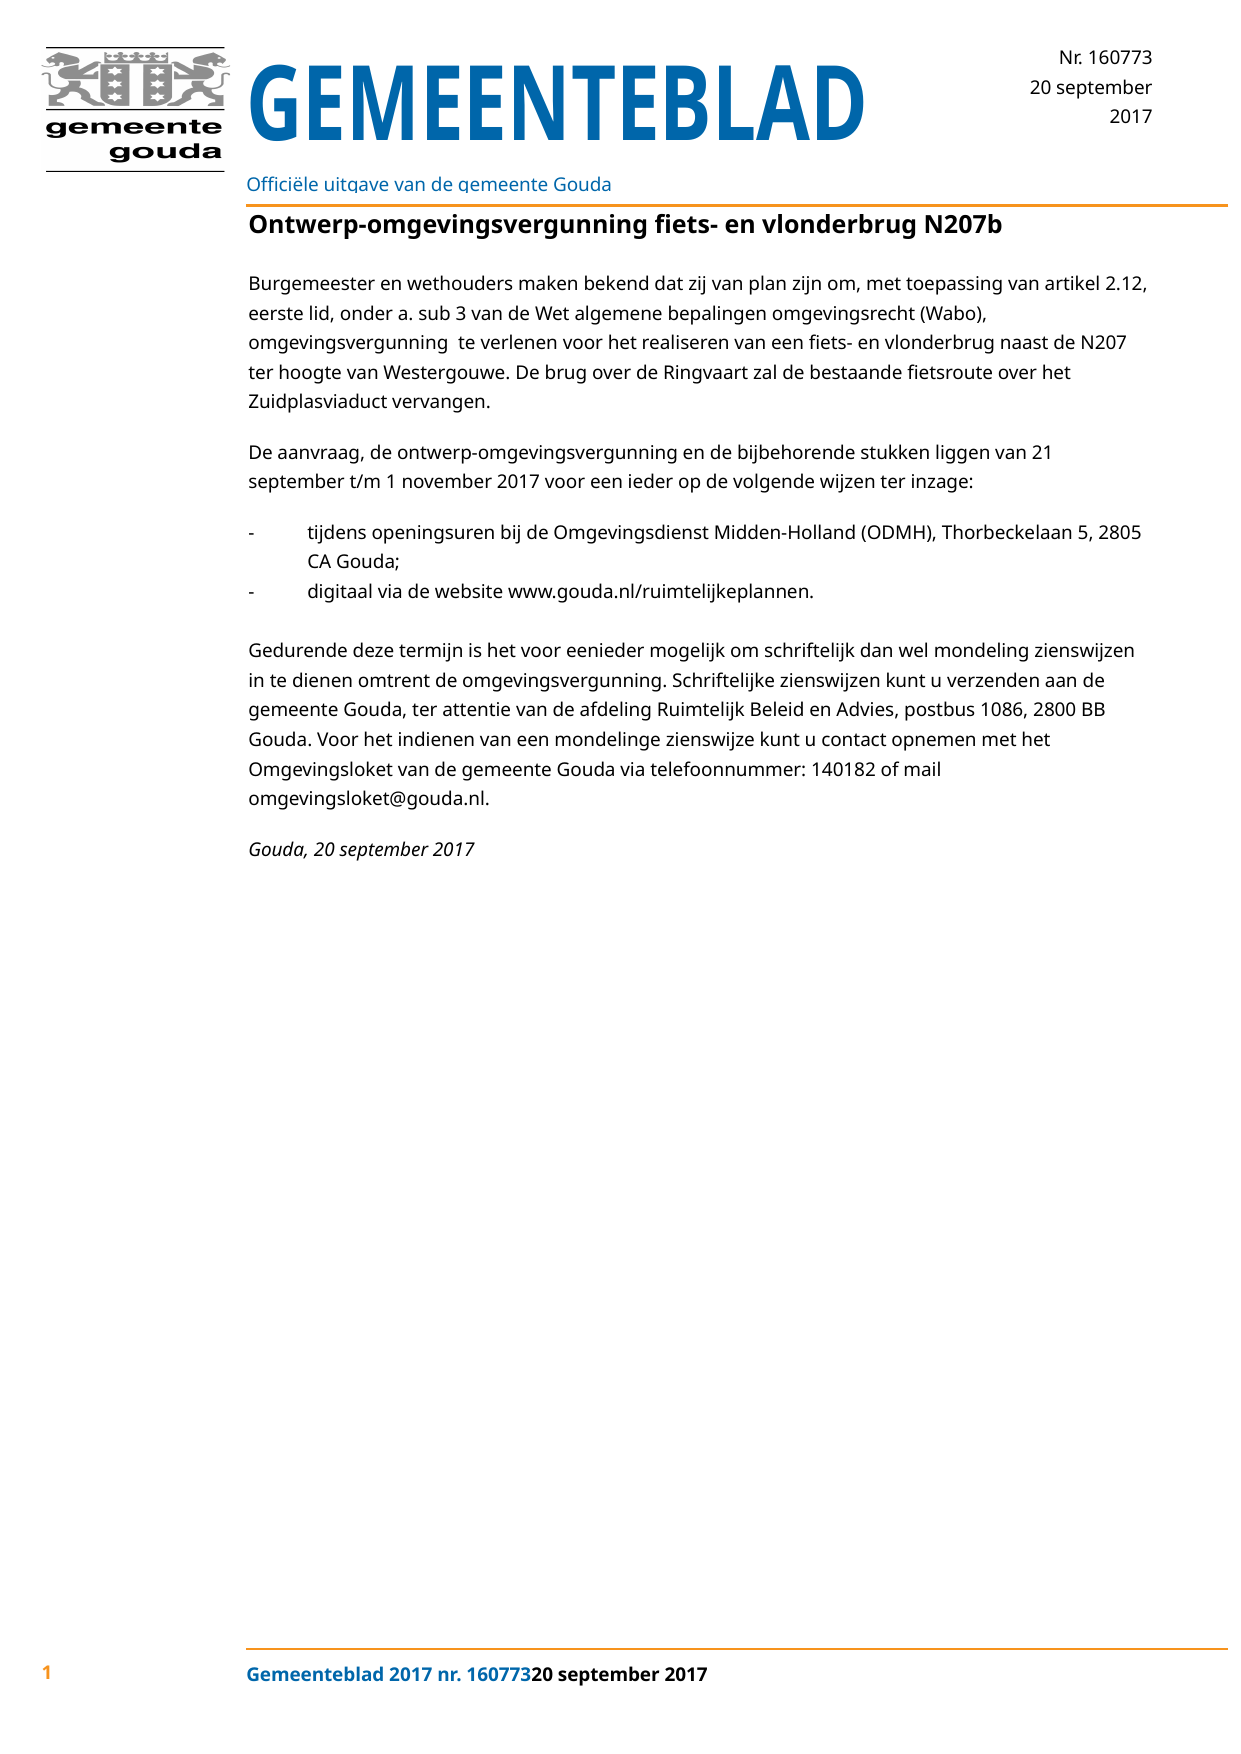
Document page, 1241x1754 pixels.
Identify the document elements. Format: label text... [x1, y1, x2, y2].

list tijdens openingsuren bij de Omgevingsdienst Midden-Holland (ODMH), Thorbeckelaan 5, 2805 CA Gouda; [248, 519, 1152, 574]
list digitaal via de website www.gouda.nl/ruimtelijkeplannen. [248, 578, 1152, 604]
text Gedurende deze termijn is het voor eenieder mogelijk om schriftelijk dan wel mondeling zienswijzen in te dienen omtrent de omgevingsvergunning. Schriftelijke zienswijzen kunt u verzenden aan de gemeente Gouda, ter attentie van de afdeling Ruimtelijk Beleid en Advies, postbus 1086, 2800 BB Gouda. Voor het indienen van een mondelinge zienswijze kunt u contact opnemen met het Omgevingsloket van de gemeente Gouda via telefoonnummer: 140182 of mail omgevingsloket@gouda.nl. [248, 637, 1152, 811]
text Ontwerp-omgevingsvergunning fiets- en vlonderbrug N207b [248, 207, 1152, 241]
text Burgemeester en wethouders maken bekend dat zij van plan zijn om, met toepassing van artikel 2.12, eerste lid, onder a. sub 3 van de Wet algemene bepalingen omgevingsrecht (Wabo), omgevingsvergunning te verlenen voor het realiseren van een fiets- en vlonderbrug naast de N207 ter hoogte van Westergouwe. De brug over de Ringvaart zal de bestaande fietsroute over het Zuidplasviaduct vervangen. [248, 270, 1152, 414]
picture [41, 47, 231, 172]
text De aanvraag, de ontwerp-omgevingsvergunning en de bijbehorende stukken liggen van 21 september t/m 1 november 2017 voor een ieder op de volgende wijzen ter inzage: [248, 439, 1152, 494]
text Gouda, 20 september 2017 [248, 836, 1152, 861]
